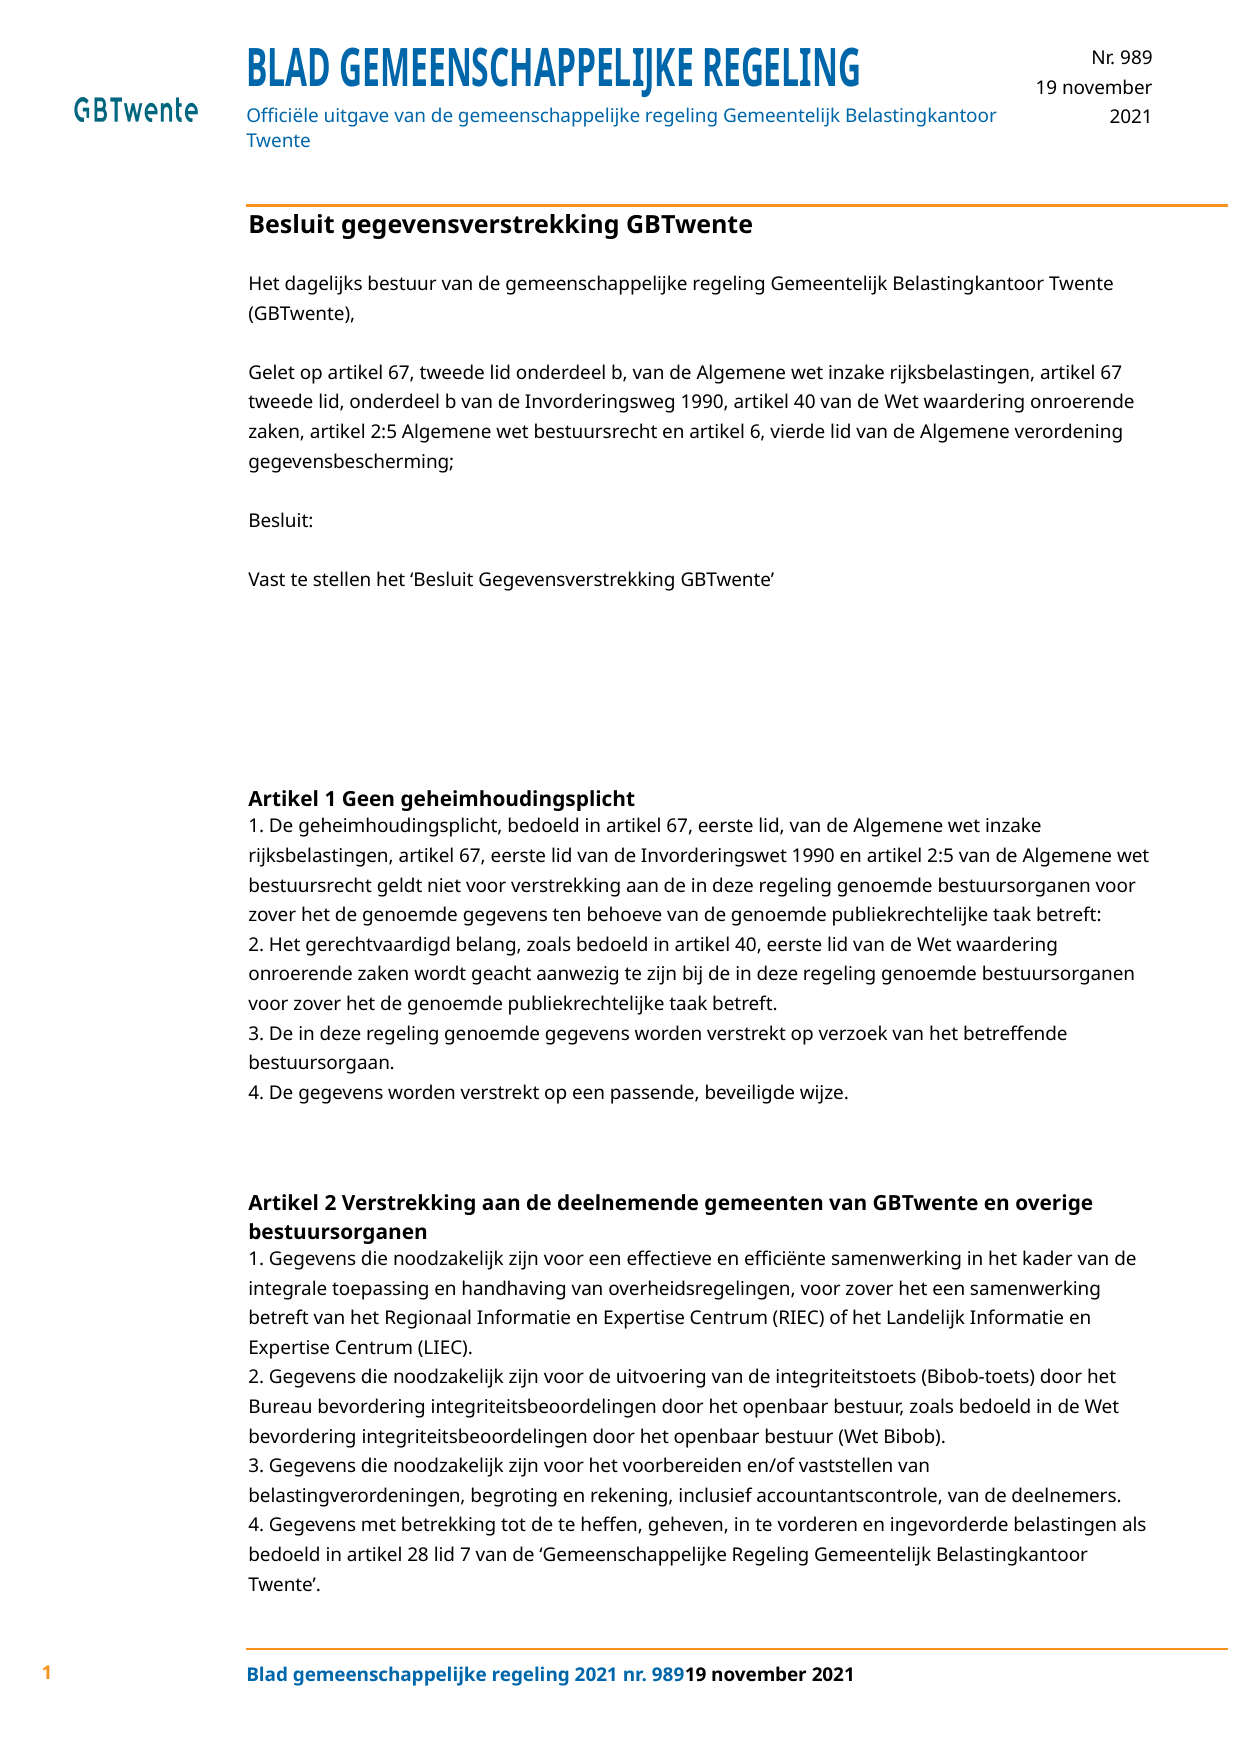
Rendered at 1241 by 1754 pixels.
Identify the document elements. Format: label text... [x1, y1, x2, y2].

text Gelet op artikel 67, tweede lid onderdeel b, van de Algemene wet inzake rijksbelastingen, artikel 67 tweede lid, onderdeel b van de Invorderingsweg 1990, artikel 40 van de Wet waardering onroerende zaken, artikel 2:5 Algemene wet bestuursrecht en artikel 6, vierde lid van de Algemene verordening gegevensbescherming; [248, 359, 1152, 473]
text 4. Gegevens met betrekking tot de te heffen, geheven, in te vorderen en ingevorderde belastingen als bedoeld in artikel 28 lid 7 van de ‘Gemeenschappelijke Regeling Gemeentelijk Belastingkantoor Twente’. [248, 1512, 1152, 1596]
text Besluit gegevensverstrekking GBTwente [248, 207, 1152, 241]
text 4. De gegevens worden verstrekt op een passende, beveiligde wijze. [248, 1079, 1152, 1104]
text Besluit: [248, 507, 1152, 533]
picture [41, 47, 231, 172]
text Het dagelijks bestuur van de gemeenschappelijke regeling Gemeentelijk Belastingkantoor Twente (GBTwente), [248, 270, 1152, 326]
text 2. Het gerechtvaardigd belang, zoals bedoeld in artikel 40, eerste lid van de Wet waardering onroerende zaken wordt geacht aanwezig te zijn bij de in deze regeling genoemde bestuursorganen voor zover het de genoemde publiekrechtelijke taak betreft. [248, 931, 1152, 1016]
text 1. Gegevens die noodzakelijk zijn voor een effectieve en efficiënte samenwerking in het kader van de integrale toepassing en handhaving van overheidsregelingen, voor zover het een samenwerking betreft van het Regionaal Informatie en Expertise Centrum (RIEC) of het Landelijk Informatie en Expertise Centrum (LIEC). [248, 1245, 1152, 1360]
text 1. De geheimhoudingsplicht, bedoeld in artikel 67, eerste lid, van de Algemene wet inzake rijksbelastingen, artikel 67, eerste lid van de Invorderingswet 1990 en artikel 2:5 van de Algemene wet bestuursrecht geldt niet voor verstrekking aan de in deze regeling genoemde bestuursorganen voor zover het de genoemde gegevens ten behoeve van de genoemde publiekrechtelijke taak betreft: [248, 813, 1152, 927]
text Artikel 1 Geen geheimhoudingsplicht [248, 784, 1152, 813]
text 3. Gegevens die noodzakelijk zijn voor het voorbereiden en/of vaststellen van belastingverordeningen, begroting en rekening, inclusief accountantscontrole, van de deelnemers. [248, 1452, 1152, 1508]
text 3. De in deze regeling genoemde gegevens worden verstrekt op verzoek van het betreffende bestuursorgaan. [248, 1020, 1152, 1075]
text Vast te stellen het ‘Besluit Gegevensverstrekking GBTwente’ [248, 566, 1152, 592]
text Artikel 2 Verstrekking aan de deelnemende gemeenten van GBTwente en overige bestuursorganen [248, 1188, 1152, 1245]
text 2. Gegevens die noodzakelijk zijn voor de uitvoering van de integriteitstoets (Bibob-toets) door het Bureau bevordering integriteitsbeoordelingen door het openbaar bestuur, zoals bedoeld in de Wet bevordering integriteitsbeoordelingen door het openbaar bestuur (Wet Bibob). [248, 1364, 1152, 1448]
